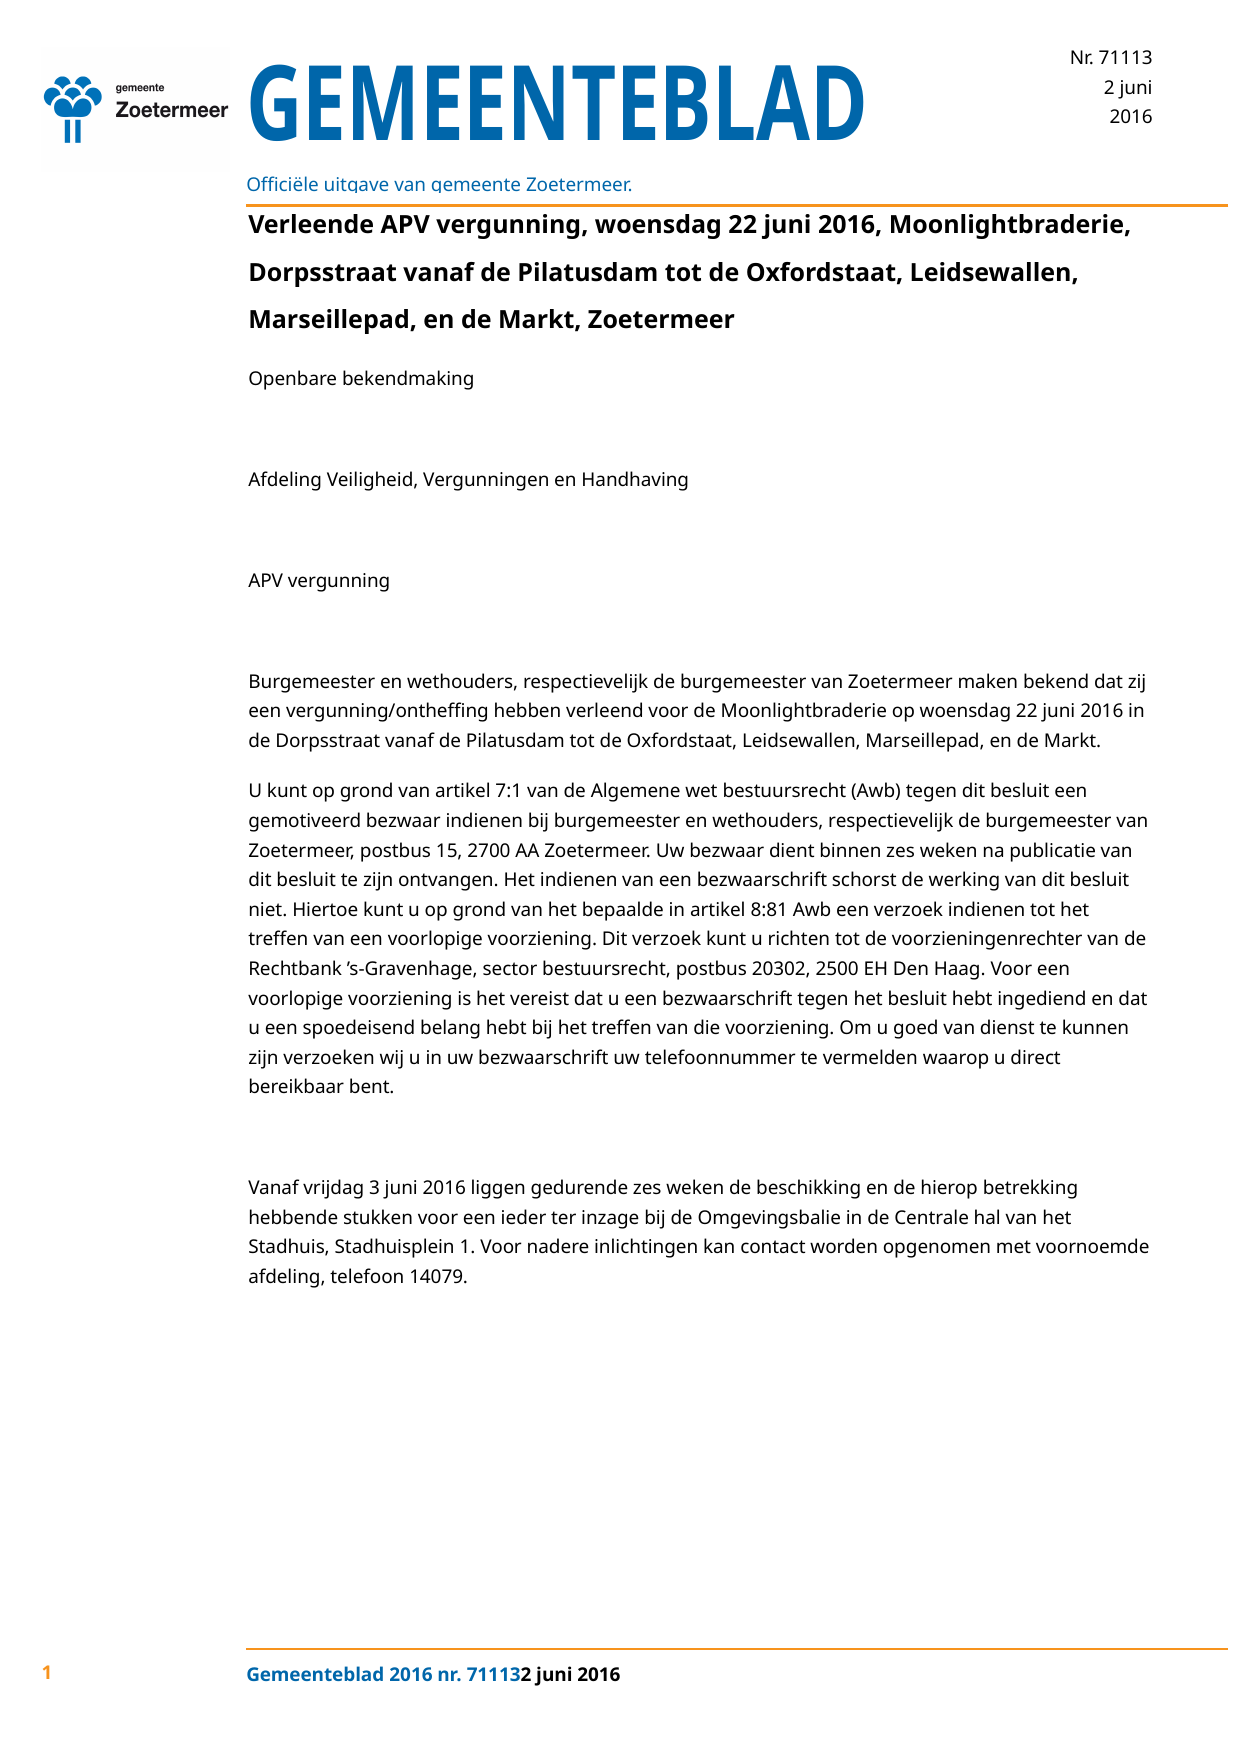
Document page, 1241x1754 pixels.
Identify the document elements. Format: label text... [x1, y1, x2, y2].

text APV vergunning [248, 567, 1152, 593]
picture [41, 47, 231, 172]
text U kunt op grond van artikel 7:1 van de Algemene wet bestuursrecht (Awb) tegen dit besluit een gemotiveerd bezwaar indienen bij burgemeester en wethouders, respectievelijk de burgemeester van Zoetermeer, postbus 15, 2700 AA Zoetermeer. Uw bezwaar dient binnen zes weken na publicatie van dit besluit te zijn ontvangen. Het indienen van een bezwaarschrift schorst de werking van dit besluit niet. Hiertoe kunt u op grond van het bepaalde in artikel 8:81 Awb een verzoek indienen tot het treffen van een voorlopige voorziening. Dit verzoek kunt u richten tot de voorzieningenrechter van de Rechtbank ’s-Gravenhage, sector bestuursrecht, postbus 20302, 2500 EH Den Haag. Voor een voorlopige voorziening is het vereist dat u een bezwaarschrift tegen het besluit hebt ingediend en dat u een spoedeisend belang hebt bij het treffen van die voorziening. Om u goed van dienst te kunnen zijn verzoeken wij u in uw bezwaarschrift uw telefoonnummer te vermelden waarop u direct bereikbaar bent. [248, 778, 1152, 1099]
text Burgemeester en wethouders, respectievelijk de burgemeester van Zoetermeer maken bekend dat zij een vergunning/ontheffing hebben verleend voor de Moonlightbraderie op woensdag 22 juni 2016 in de Dorpsstraat vanaf de Pilatusdam tot de Oxfordstaat, Leidsewallen, Marseillepad, en de Markt. [248, 668, 1152, 753]
text Openbare bekendmaking [248, 366, 1152, 391]
text Verleende APV vergunning, woensdag 22 juni 2016, Moonlightbraderie, Dorpsstraat vanaf de Pilatusdam tot de Oxfordstaat, Leidsewallen, Marseillepad, en de Markt, Zoetermeer [248, 207, 1152, 336]
text Afdeling Veiligheid, Vergunningen en Handhaving [248, 466, 1152, 492]
text Vanaf vrijdag 3 juni 2016 liggen gedurende zes weken de beschikking en de hierop betrekking hebbende stukken voor een ieder ter inzage bij de Omgevingsbalie in de Centrale hal van het Stadhuis, Stadhuisplein 1. Voor nadere inlichtingen kan contact worden opgenomen met voornoemde afdeling, telefoon 14079. [248, 1174, 1152, 1289]
